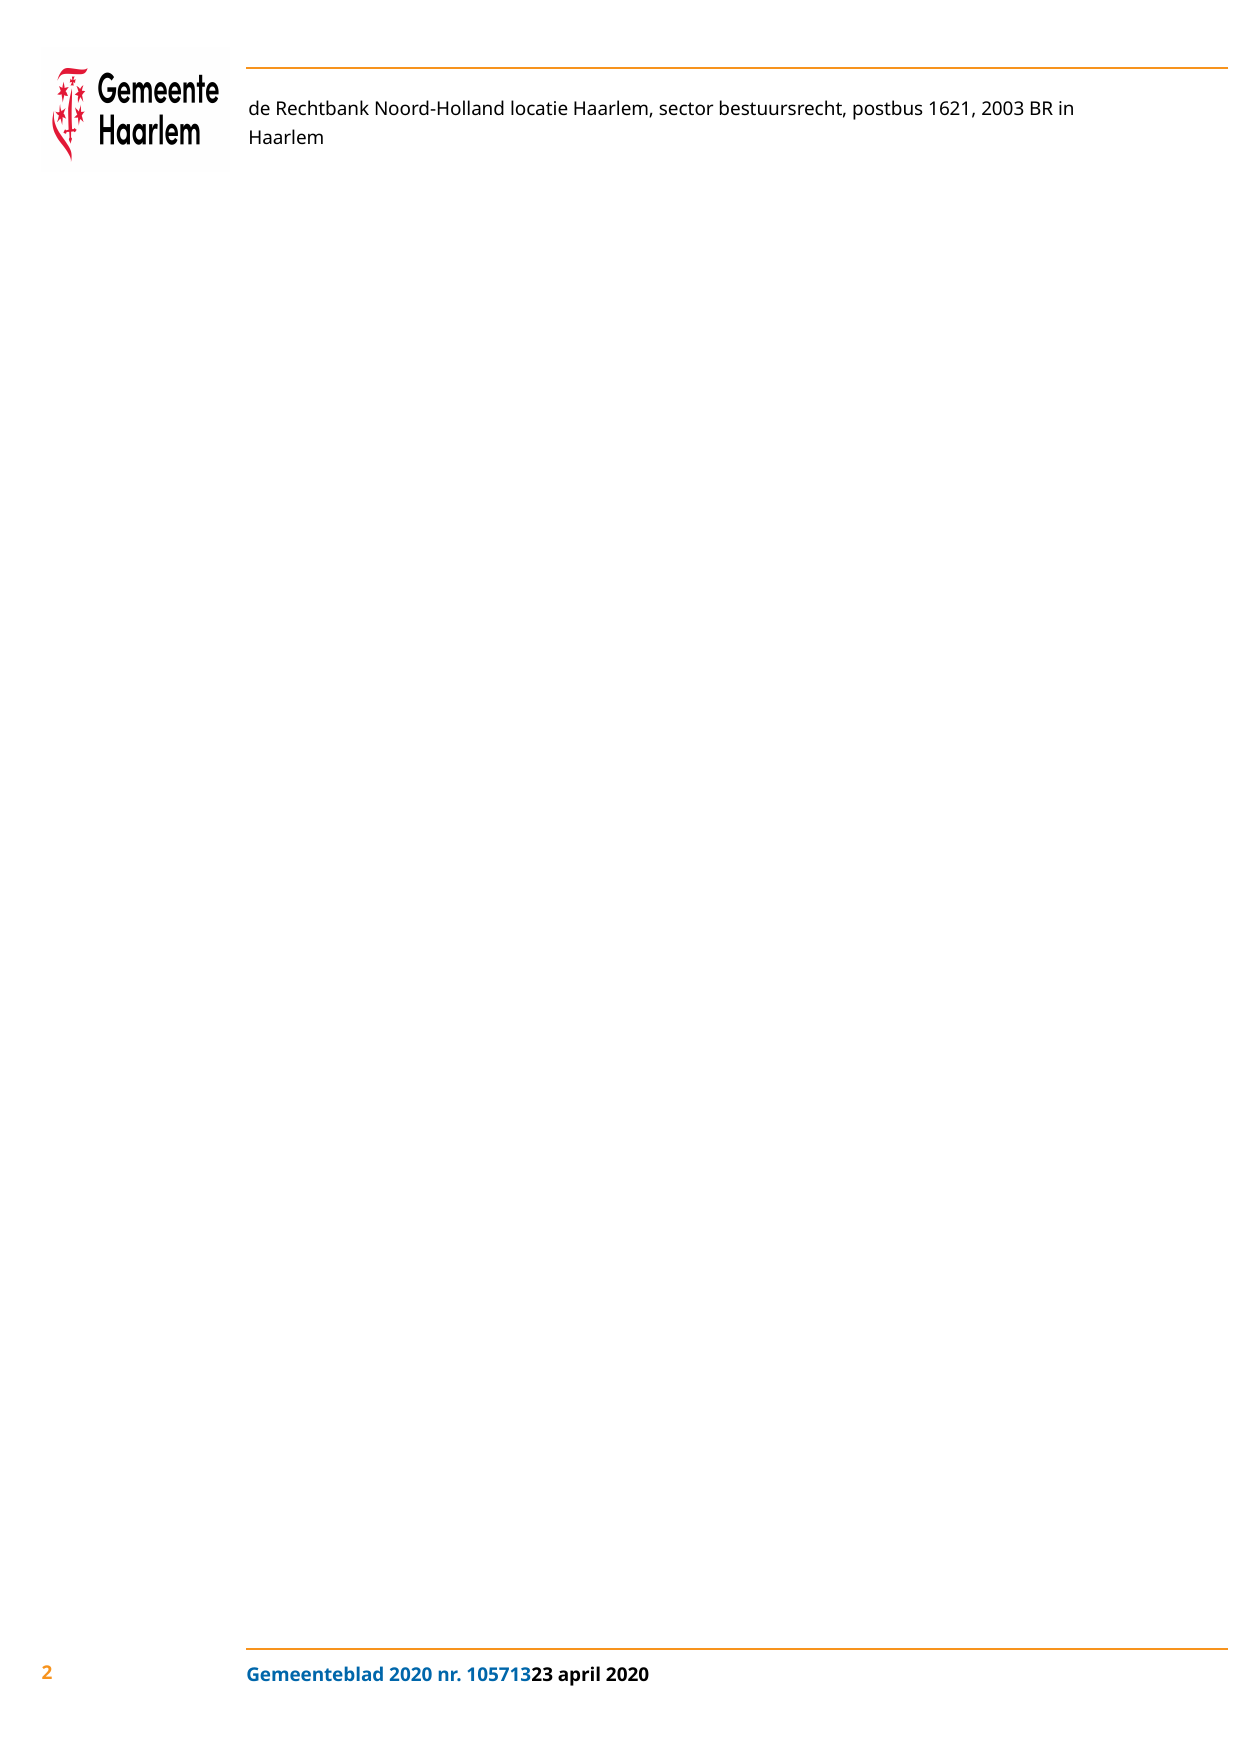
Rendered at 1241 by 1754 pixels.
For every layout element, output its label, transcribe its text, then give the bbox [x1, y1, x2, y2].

picture [41, 47, 231, 172]
text de Rechtbank Noord-Holland locatie Haarlem, sector bestuursrecht, postbus 1621, 2003 BR in Haarlem [248, 95, 1152, 150]
